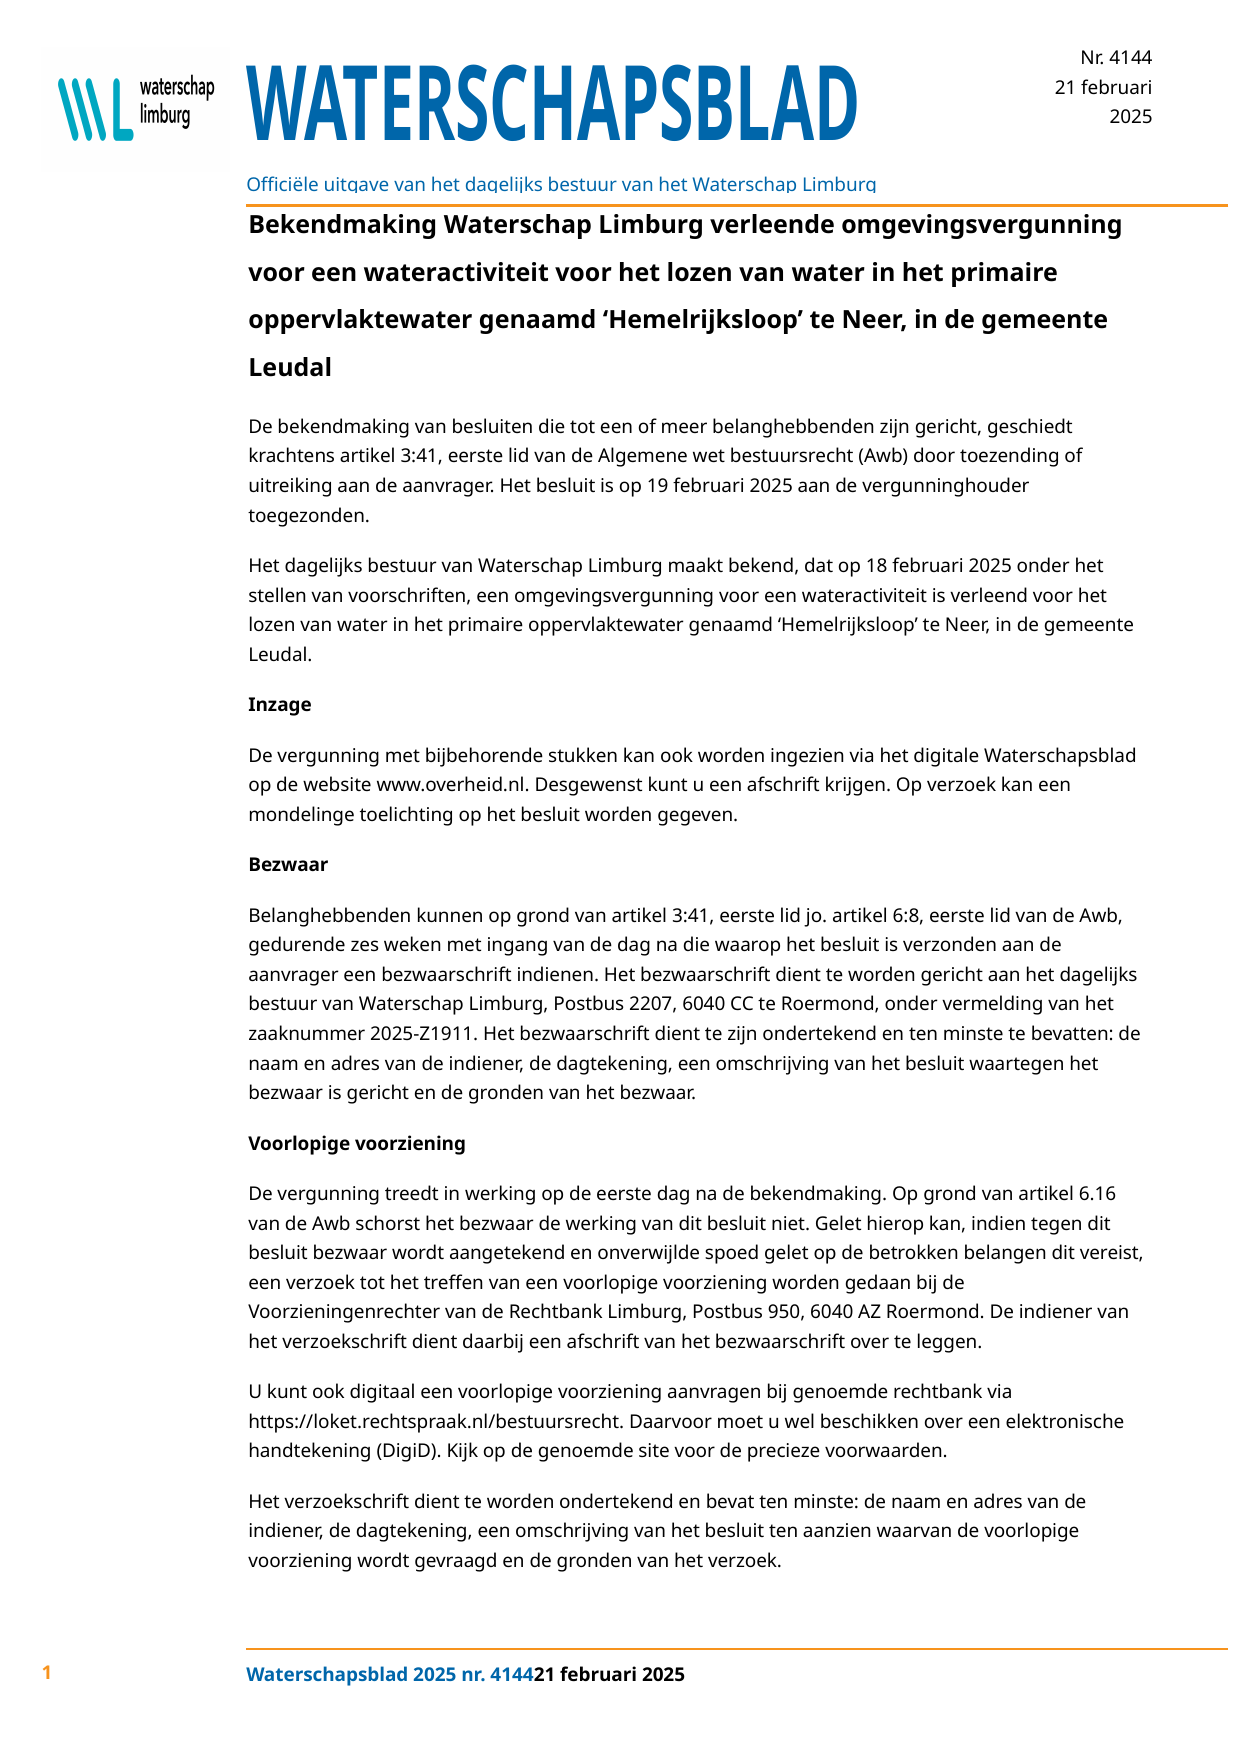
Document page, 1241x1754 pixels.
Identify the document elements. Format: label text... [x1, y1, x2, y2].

text Inzage [248, 691, 1152, 717]
text Voorlopige voorziening [248, 1130, 1152, 1156]
text Bezwaar [248, 851, 1152, 877]
picture [41, 47, 231, 172]
text De vergunning treedt in werking op de eerste dag na de bekendmaking. Op grond van artikel 6.16 van de Awb schorst het bezwaar de werking van dit besluit niet. Gelet hierop kan, indien tegen dit besluit bezwaar wordt aangetekend en onverwijlde spoed gelet op de betrokken belangen dit vereist, een verzoek tot het treffen van een voorlopige voorziening worden gedaan bij de Voorzieningenrechter van de Rechtbank Limburg, Postbus 950, 6040 AZ Roermond. De indiener van het verzoekschrift dient daarbij een afschrift van het bezwaarschrift over te leggen. [248, 1180, 1152, 1354]
text Het dagelijks bestuur van Waterschap Limburg maakt bekend, dat op 18 februari 2025 onder het stellen van voorschriften, een omgevingsvergunning voor een wateractiviteit is verleend voor het lozen van water in het primaire oppervlaktewater genaamd ‘Hemelrijksloop’ te Neer, in de gemeente Leudal. [248, 552, 1152, 667]
text Belanghebbenden kunnen op grond van artikel 3:41, eerste lid jo. artikel 6:8, eerste lid van de Awb, gedurende zes weken met ingang van de dag na die waarop het besluit is verzonden aan de aanvrager een bezwaarschrift indienen. Het bezwaarschrift dient te worden gericht aan het dagelijks bestuur van Waterschap Limburg, Postbus 2207, 6040 CC te Roermond, onder vermelding van het zaaknummer 2025-Z1911. Het bezwaarschrift dient te zijn ondertekend en ten minste te bevatten: de naam en adres van de indiener, de dagtekening, een omschrijving van het besluit waartegen het bezwaar is gericht en de gronden van het bezwaar. [248, 902, 1152, 1105]
text Het verzoekschrift dient te worden ondertekend en bevat ten minste: de naam en adres van de indiener, de dagtekening, een omschrijving van het besluit ten aanzien waarvan de voorlopige voorziening wordt gevraagd en de gronden van het verzoek. [248, 1488, 1152, 1573]
text De bekendmaking van besluiten die tot een of meer belanghebbenden zijn gericht, geschiedt krachtens artikel 3:41, eerste lid van de Algemene wet bestuursrecht (Awb) door toezending of uitreiking aan de aanvrager. Het besluit is op 19 februari 2025 aan de vergunninghouder toegezonden. [248, 413, 1152, 528]
text Bekendmaking Waterschap Limburg verleende omgevingsvergunning voor een wateractiviteit voor het lozen van water in het primaire oppervlaktewater genaamd ‘Hemelrijksloop’ te Neer, in de gemeente Leudal [248, 207, 1152, 384]
text U kunt ook digitaal een voorlopige voorziening aanvragen bij genoemde rechtbank via https://loket.rechtspraak.nl/bestuursrecht. Daarvoor moet u wel beschikken over een elektronische handtekening (DigiD). Kijk op de genoemde site voor de precieze voorwaarden. [248, 1378, 1152, 1463]
text De vergunning met bijbehorende stukken kan ook worden ingezien via het digitale Waterschapsblad op de website www.overheid.nl. Desgewenst kunt u een afschrift krijgen. Op verzoek kan een mondelinge toelichting op het besluit worden gegeven. [248, 742, 1152, 827]
